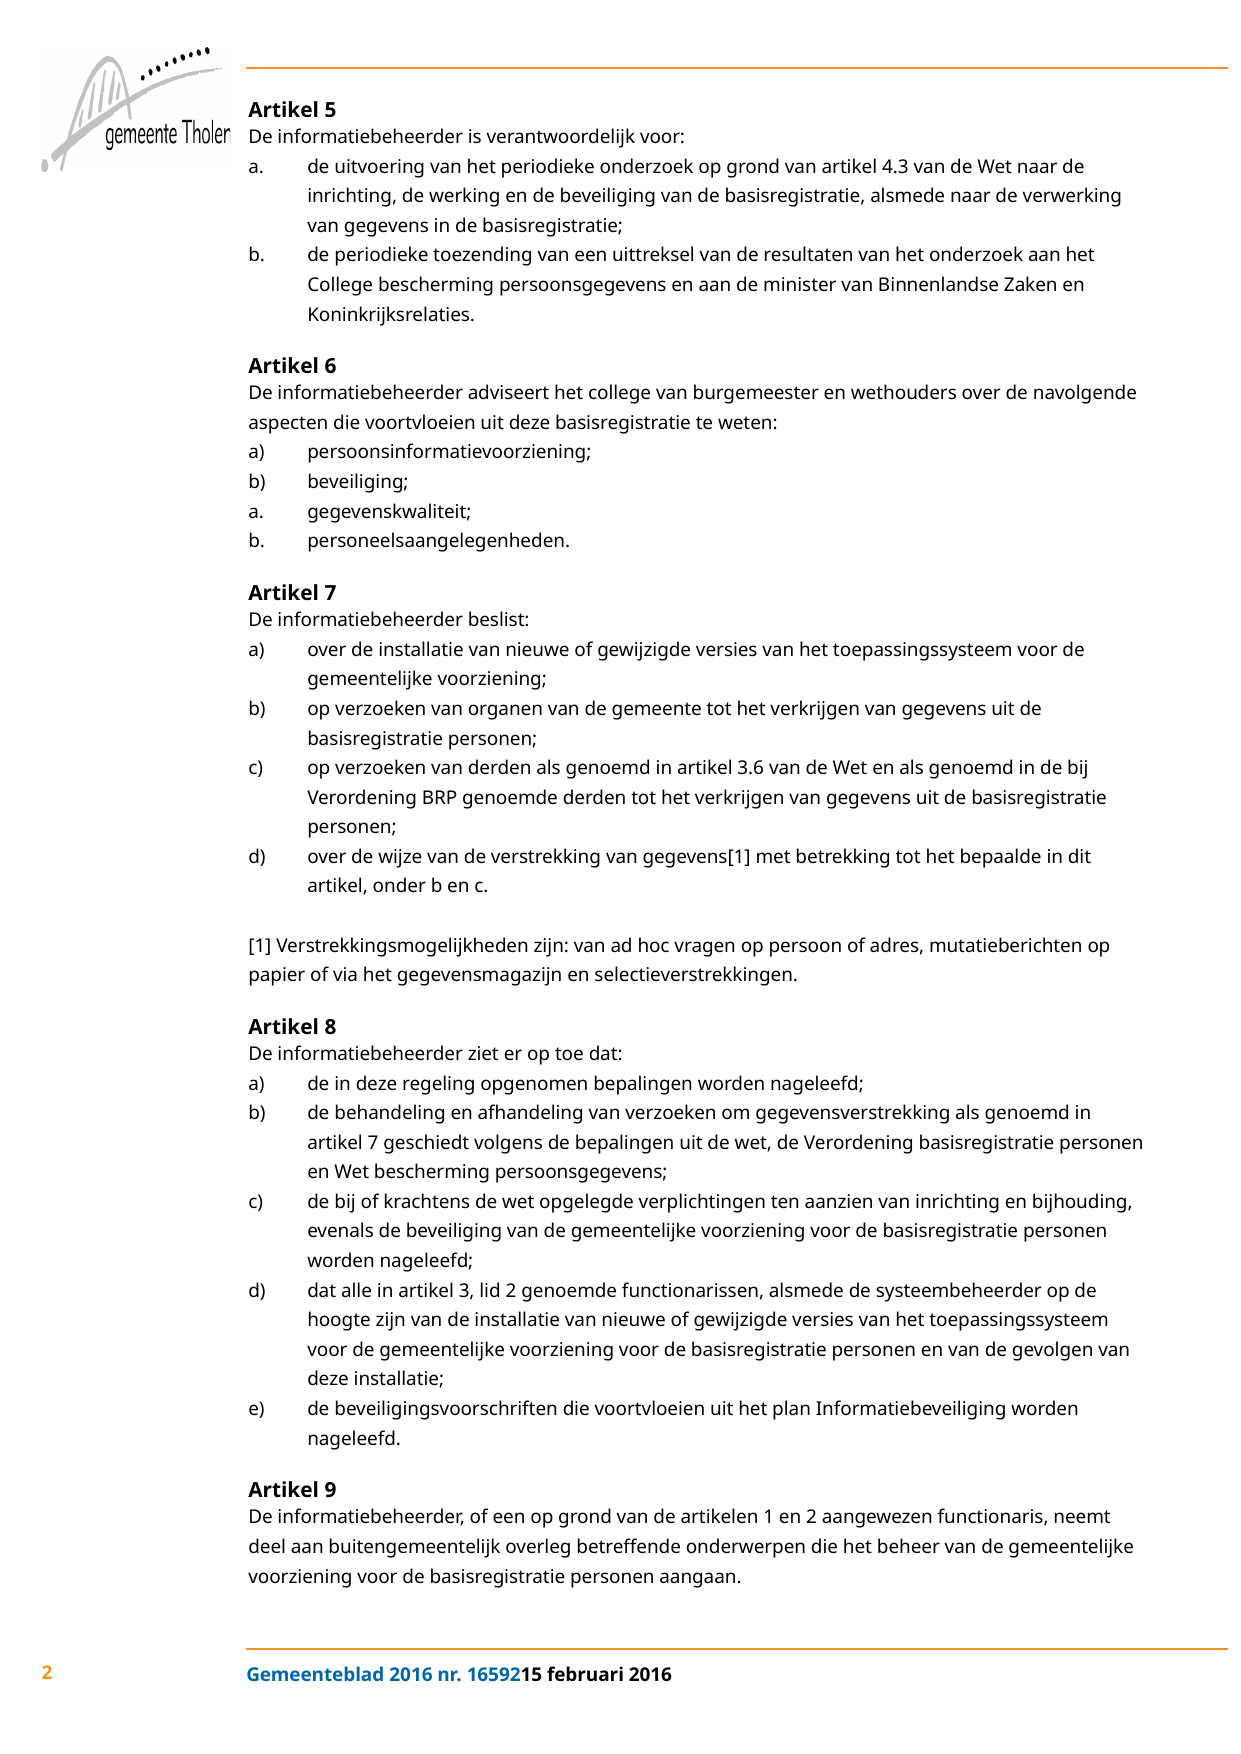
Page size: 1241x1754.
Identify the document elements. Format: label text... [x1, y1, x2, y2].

list de behandeling en afhandeling van verzoeken om gegevensverstrekking als genoemd in artikel 7 geschiedt volgens de bepalingen uit de wet, de Verordening basisregistratie personen en Wet bescherming persoonsgegevens; [248, 1099, 1152, 1184]
text Artikel 6 [248, 351, 1152, 379]
list de uitvoering van het periodieke onderzoek op grond van artikel 4.3 van de Wet naar de inrichting, de werking en de beveiliging van de basisregistratie, alsmede naar de verwerking van gegevens in de basisregistratie; [248, 153, 1152, 238]
list de bij of krachtens de wet opgelegde verplichtingen ten aanzien van inrichting en bijhouding, evenals de beveiliging van de gemeentelijke voorziening voor de basisregistratie personen worden nageleefd; [248, 1188, 1152, 1273]
text De informatiebeheerder adviseert het college van burgemeester en wethouders over de navolgende aspecten die voortvloeien uit deze basisregistratie te weten: [248, 379, 1152, 435]
text De informatiebeheerder, of een op grond van de artikelen 1 en 2 aangewezen functionaris, neemt deel aan buitengemeentelijk overleg betreffende onderwerpen die het beheer van de gemeentelijke voorziening voor de basisregistratie personen aangaan. [248, 1504, 1152, 1588]
text De informatiebeheerder is verantwoordelijk voor: [248, 123, 1152, 149]
list persoonsinformatievoorziening; [248, 439, 1152, 464]
list over de wijze van de verstrekking van gegevens[1] met betrekking tot het bepaalde in dit artikel, onder b en c. [248, 843, 1152, 898]
text Artikel 5 [248, 95, 1152, 123]
picture [41, 47, 231, 172]
list op verzoeken van organen van de gemeente tot het verkrijgen van gegevens uit de basisregistratie personen; [248, 695, 1152, 750]
list over de installatie van nieuwe of gewijzigde versies van het toepassingssysteem voor de gemeentelijke voorziening; [248, 636, 1152, 691]
list personeelsaangelegenheden. [248, 527, 1152, 553]
text [1] Verstrekkingsmogelijkheden zijn: van ad hoc vragen op persoon of adres, mutatieberichten op papier of via het gegevensmagazijn en selectieverstrekkingen. [248, 932, 1152, 987]
text Artikel 7 [248, 578, 1152, 606]
text De informatiebeheerder ziet er op toe dat: [248, 1040, 1152, 1066]
list beveiliging; [248, 468, 1152, 494]
list de beveiligingsvoorschriften die voortvloeien uit het plan Informatiebeveiliging worden nageleefd. [248, 1395, 1152, 1451]
list de in deze regeling opgenomen bepalingen worden nageleefd; [248, 1070, 1152, 1096]
text Artikel 9 [248, 1475, 1152, 1504]
list dat alle in artikel 3, lid 2 genoemde functionarissen, alsmede de systeembeheerder op de hoogte zijn van de installatie van nieuwe of gewijzigde versies van het toepassingssysteem voor de gemeentelijke voorziening voor de basisregistratie personen en van de gevolgen van deze installatie; [248, 1277, 1152, 1391]
list de periodieke toezending van een uittreksel van de resultaten van het onderzoek aan het College bescherming persoonsgegevens en aan de minister van Binnenlandse Zaken en Koninkrijksrelaties. [248, 242, 1152, 326]
text Artikel 8 [248, 1012, 1152, 1040]
list op verzoeken van derden als genoemd in artikel 3.6 van de Wet en als genoemd in de bij Verordening BRP genoemde derden tot het verkrijgen van gegevens uit de basisregistratie personen; [248, 754, 1152, 839]
list gegevenskwaliteit; [248, 498, 1152, 524]
text De informatiebeheerder beslist: [248, 606, 1152, 632]
